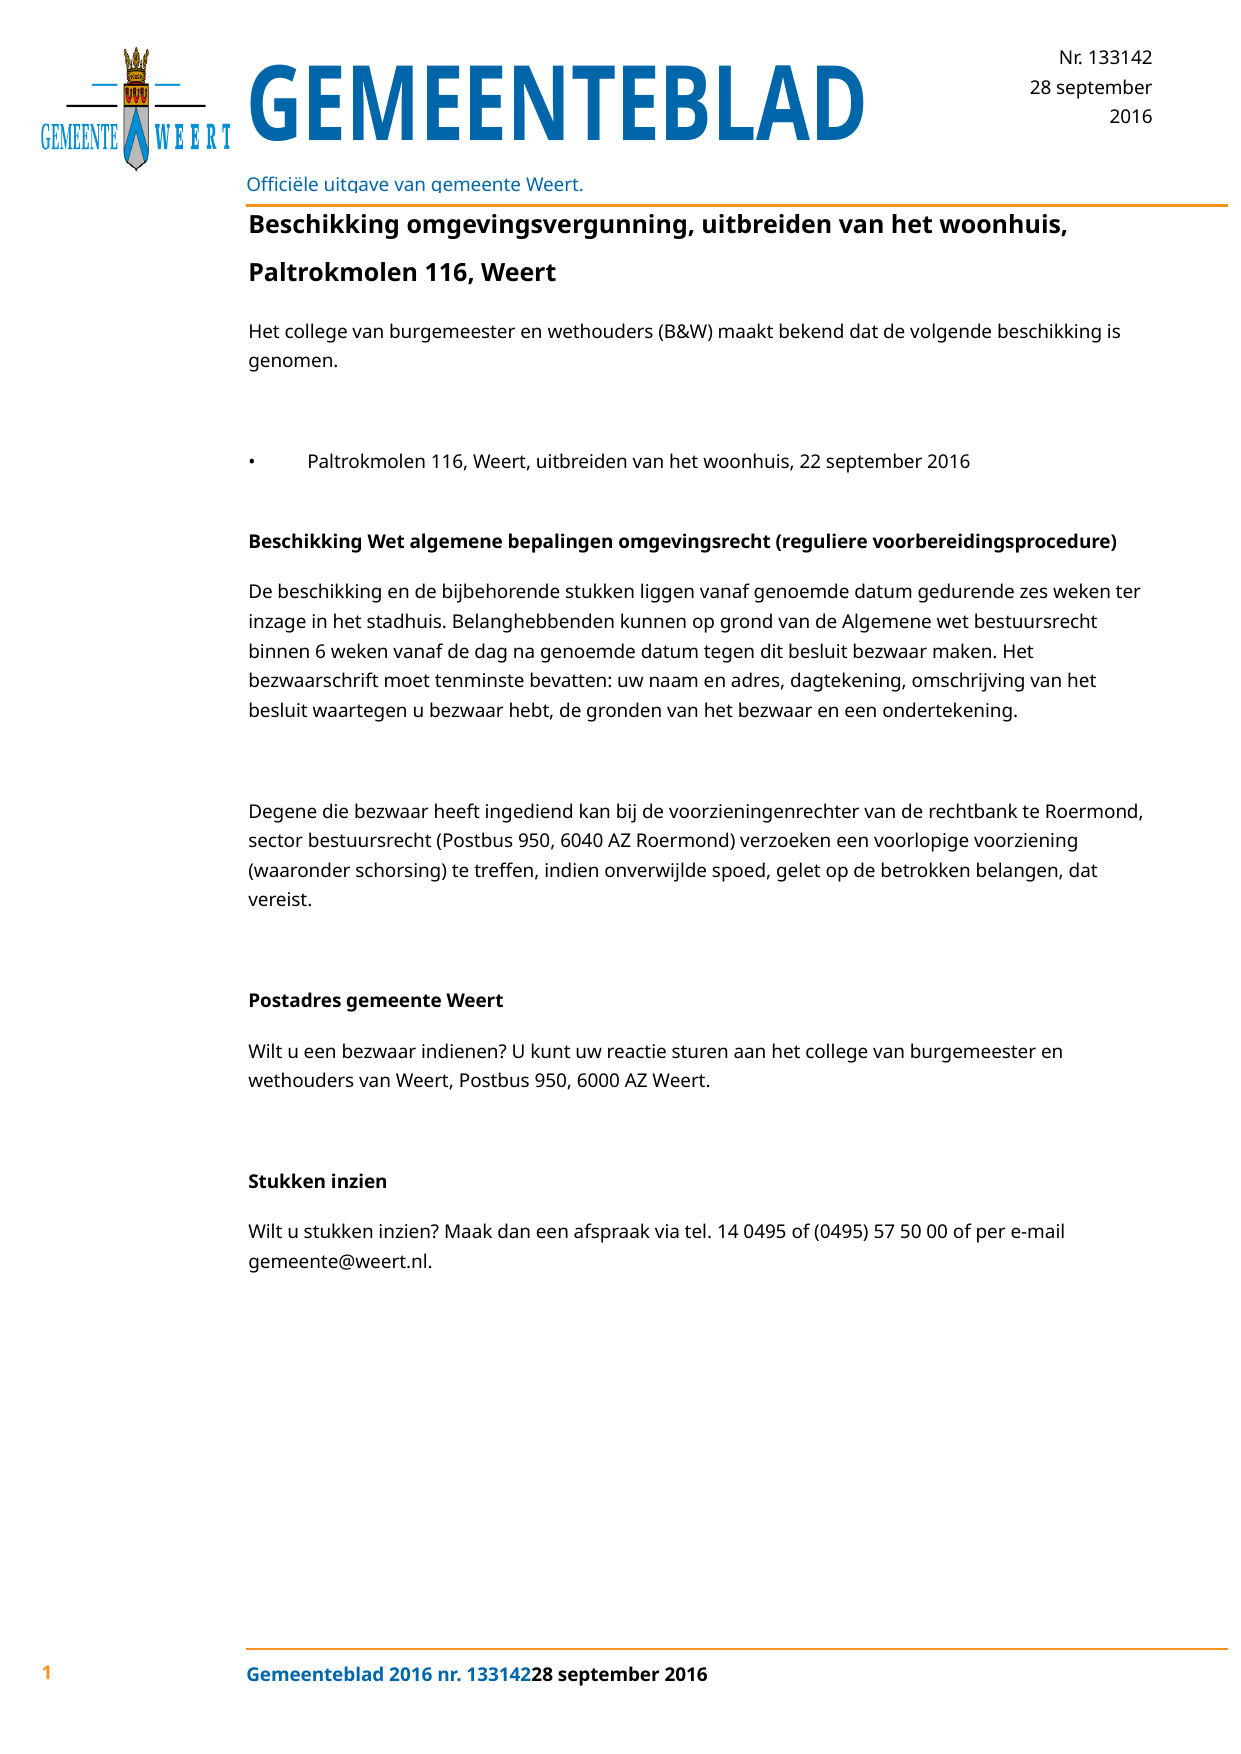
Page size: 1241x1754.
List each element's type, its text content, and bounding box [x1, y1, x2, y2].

text Beschikking Wet algemene bepalingen omgevingsrecht (reguliere voorbereidingsprocedure) [248, 528, 1152, 554]
text Degene die bezwaar heeft ingediend kan bij de voorzieningenrechter van de rechtbank te Roermond, sector bestuursrecht (Postbus 950, 6040 AZ Roermond) verzoeken een voorlopige voorziening (waaronder schorsing) te treffen, indien onverwijlde spoed, gelet op de betrokken belangen, dat vereist. [248, 798, 1152, 912]
text Wilt u een bezwaar indienen? U kunt uw reactie sturen aan het college van burgemeester en wethouders van Weert, Postbus 950, 6000 AZ Weert. [248, 1038, 1152, 1093]
text Het college van burgemeester en wethouders (B&W) maakt bekend dat de volgende beschikking is genomen. [248, 318, 1152, 373]
text Wilt u stukken inzien? Maak dan een afspraak via tel. 14 0495 of (0495) 57 50 00 of per e-mail gemeente@weert.nl. [248, 1219, 1152, 1274]
list Paltrokmolen 116, Weert, uitbreiden van het woonhuis, 22 september 2016 [248, 448, 1152, 474]
picture [41, 47, 231, 172]
text Beschikking omgevingsvergunning, uitbreiden van het woonhuis, Paltrokmolen 116, Weert [248, 207, 1152, 288]
text Postadres gemeente Weert [248, 987, 1152, 1013]
text Stukken inzien [248, 1168, 1152, 1194]
text De beschikking en de bijbehorende stukken liggen vanaf genoemde datum gedurende zes weken ter inzage in het stadhuis. Belanghebbenden kunnen op grond van de Algemene wet bestuursrecht binnen 6 weken vanaf de dag na genoemde datum tegen dit besluit bezwaar maken. Het bezwaarschrift moet tenminste bevatten: uw naam en adres, dagtekening, omschrijving van het besluit waartegen u bezwaar hebt, de gronden van het bezwaar en een ondertekening. [248, 579, 1152, 723]
